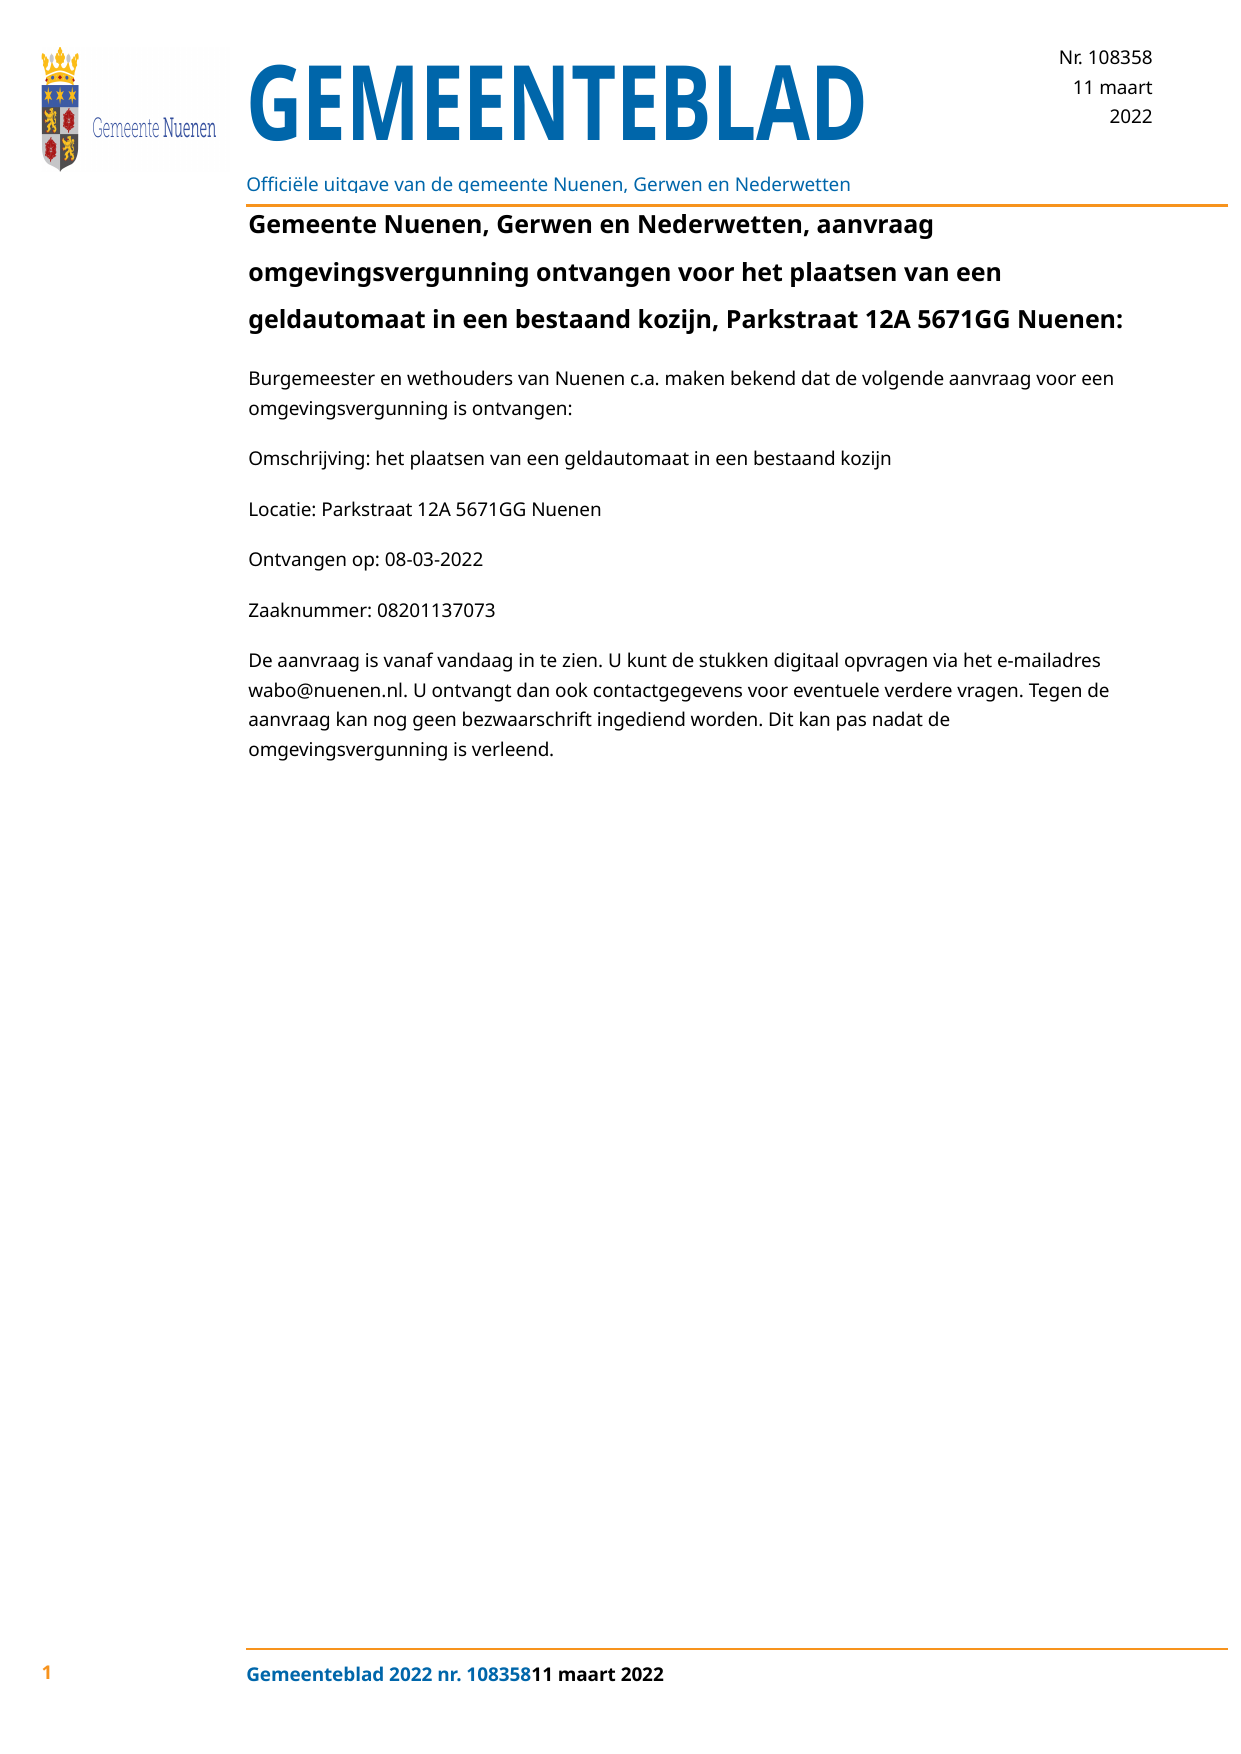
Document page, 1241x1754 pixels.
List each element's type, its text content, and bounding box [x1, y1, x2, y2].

text Omschrijving: het plaatsen van een geldautomaat in een bestaand kozijn [248, 446, 1152, 471]
text Gemeente Nuenen, Gerwen en Nederwetten, aanvraag omgevingsvergunning ontvangen voor het plaatsen van een geldautomaat in een bestaand kozijn, Parkstraat 12A 5671GG Nuenen: [248, 207, 1152, 336]
text De aanvraag is vanaf vandaag in te zien. U kunt de stukken digitaal opvragen via het e-mailadres wabo@nuenen.nl. U ontvangt dan ook contactgegevens voor eventuele verdere vragen. Tegen de aanvraag kan nog geen bezwaarschrift ingediend worden. Dit kan pas nadat de omgevingsvergunning is verleend. [248, 647, 1152, 762]
text Locatie: Parkstraat 12A 5671GG Nuenen [248, 496, 1152, 522]
picture [41, 47, 231, 172]
text Burgemeester en wethouders van Nuenen c.a. maken bekend dat de volgende aanvraag voor een omgevingsvergunning is ontvangen: [248, 366, 1152, 421]
text Zaaknummer: 08201137073 [248, 597, 1152, 622]
text Ontvangen op: 08-03-2022 [248, 546, 1152, 572]
